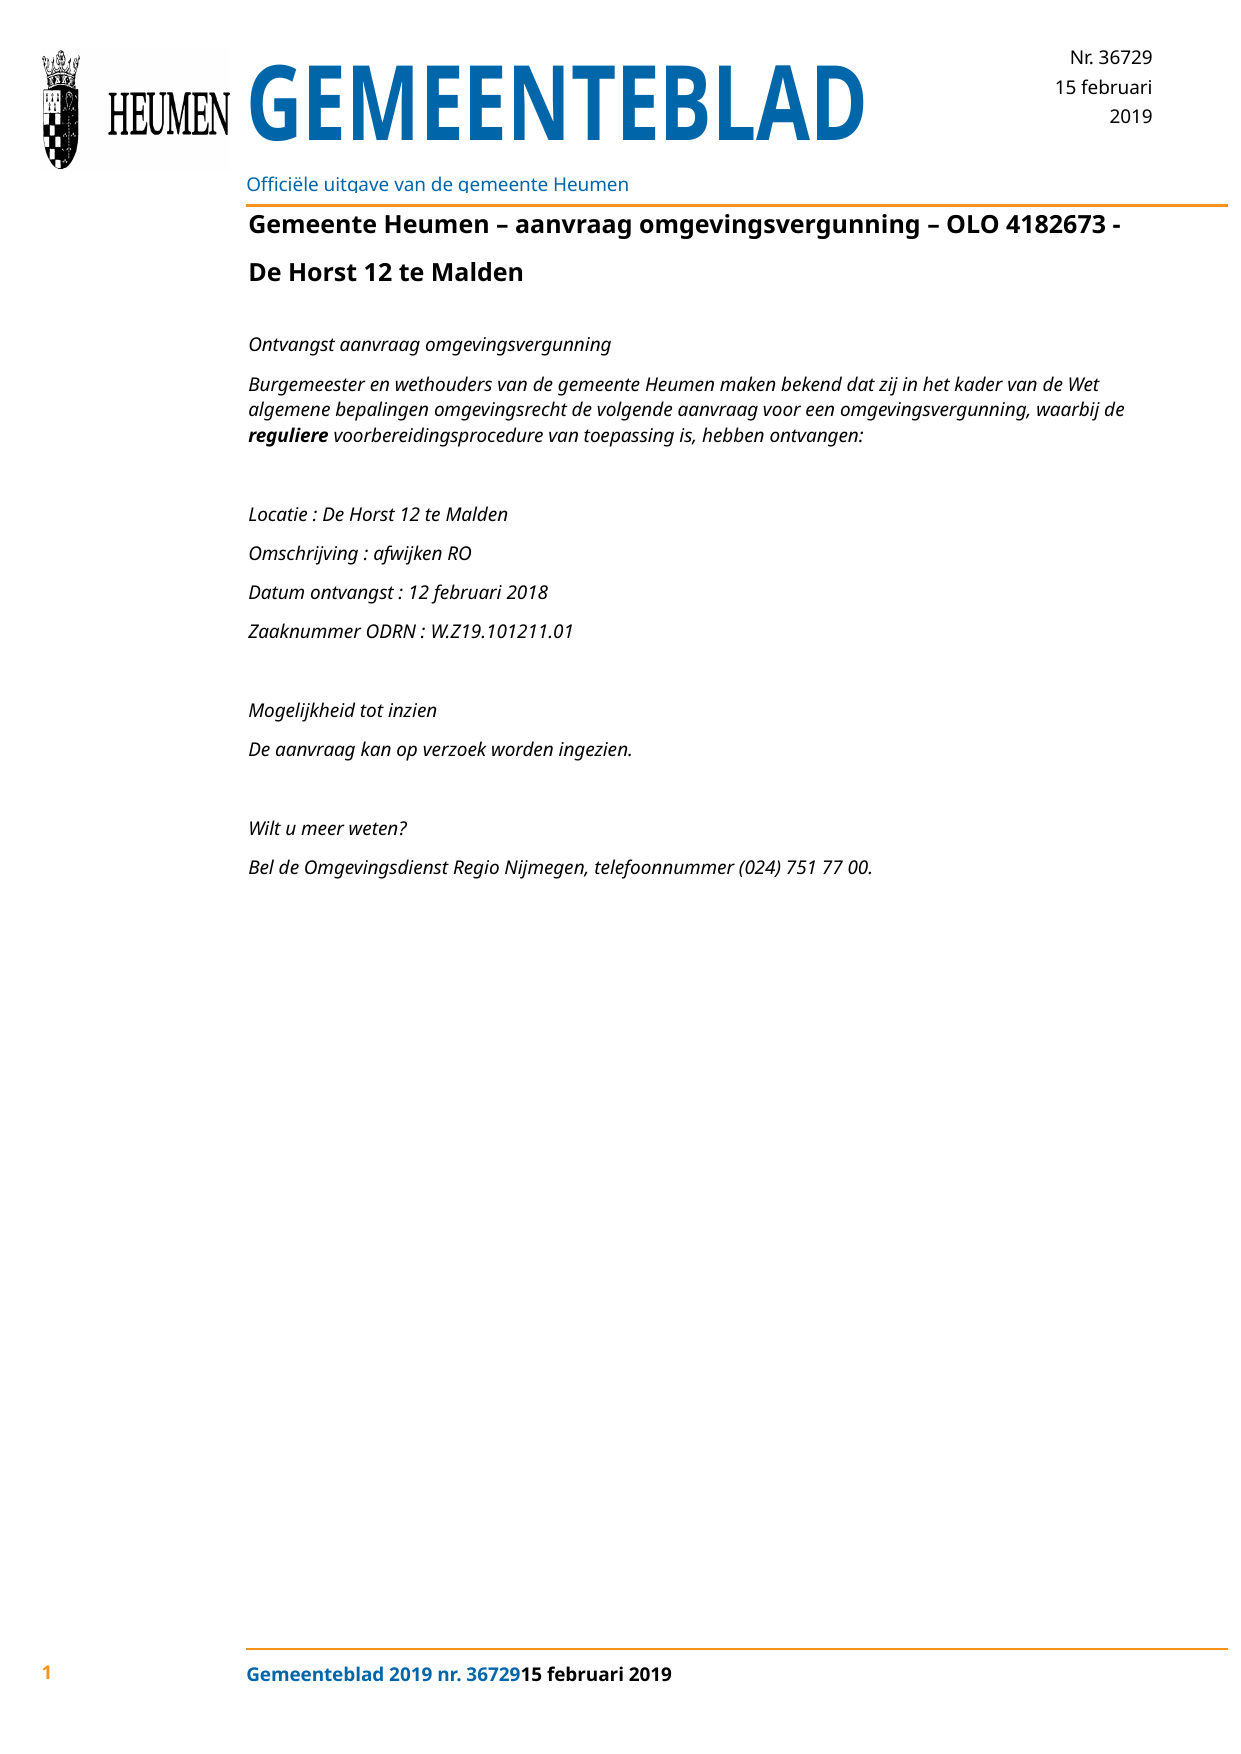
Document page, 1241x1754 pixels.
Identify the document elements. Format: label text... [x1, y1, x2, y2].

text Burgemeester en wethouders van de gemeente Heumen maken bekend dat zij in het kader van de Wet algemene bepalingen omgevingsrecht de volgende aanvraag voor een omgevingsvergunning, waarbij de reguliere voorbereidingsprocedure van toepassing is, hebben ontvangen: [248, 371, 1152, 448]
text Wilt u meer weten? [248, 815, 1152, 841]
text Gemeente Heumen – aanvraag omgevingsvergunning – OLO 4182673 - De Horst 12 te Malden [248, 207, 1152, 288]
picture [41, 47, 231, 172]
text Locatie : De Horst 12 te Malden [248, 501, 1152, 526]
text Omschrijving : afwijken RO [248, 540, 1152, 566]
text Mogelijkheid tot inzien [248, 697, 1152, 723]
text Datum ontvangst : 12 februari 2018 [248, 579, 1152, 605]
text Bel de Omgevingsdienst Regio Nijmegen, telefoonnummer (024) 751 77 00. [248, 854, 1152, 880]
text De aanvraag kan op verzoek worden ingezien. [248, 736, 1152, 762]
text Ontvangst aanvraag omgevingsvergunning [248, 331, 1152, 357]
text Zaaknummer ODRN : W.Z19.101211.01 [248, 618, 1152, 644]
